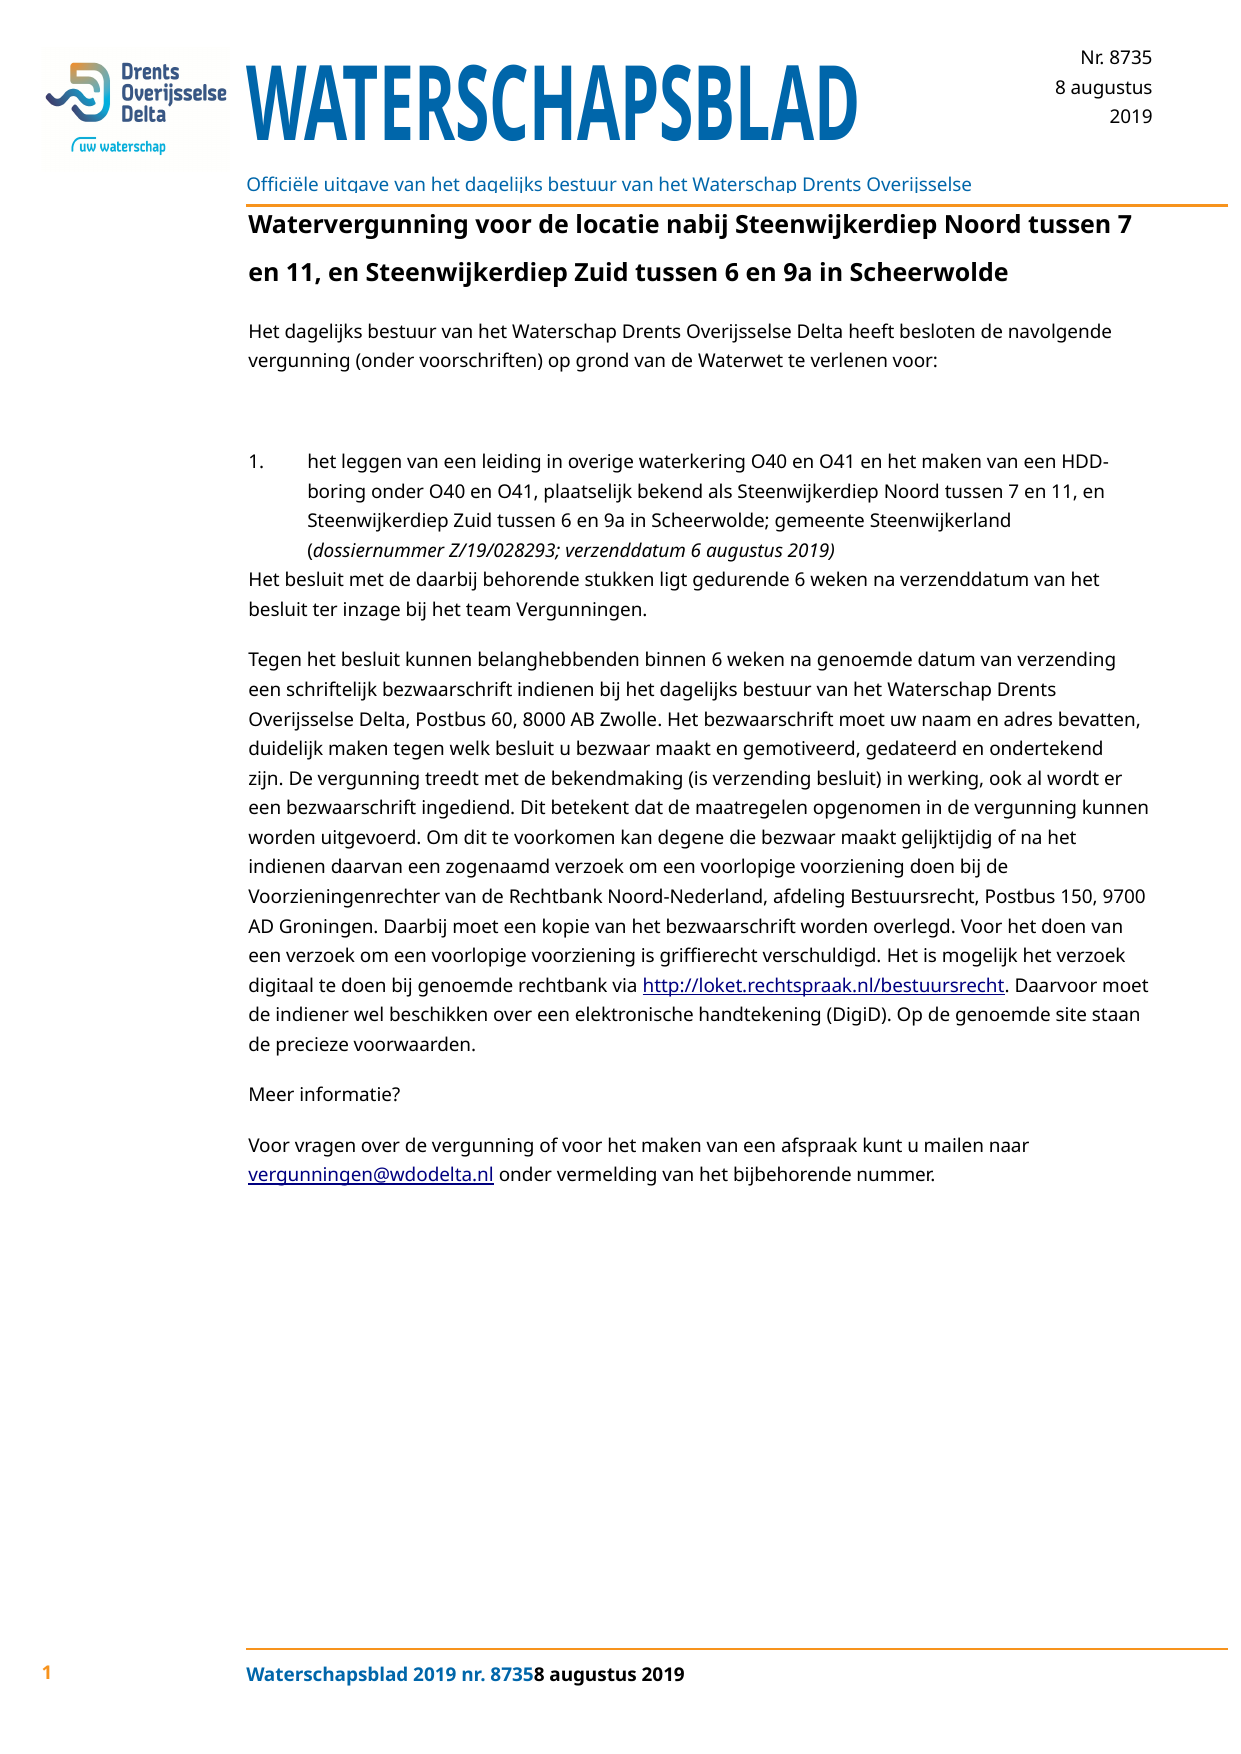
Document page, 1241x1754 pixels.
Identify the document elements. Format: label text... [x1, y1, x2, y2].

text Het dagelijks bestuur van het Waterschap Drents Overijsselse Delta heeft besloten de navolgende vergunning (onder voorschriften) op grond van de Waterwet te verlenen voor: [248, 318, 1152, 373]
list het leggen van een leiding in overige waterkering O40 en O41 en het maken van een HDD-boring onder O40 en O41, plaatselijk bekend als Steenwijkerdiep Noord tussen 7 en 11, en Steenwijkerdiep Zuid tussen 6 en 9a in Scheerwolde; gemeente Steenwijkerland (dossiernummer Z/19/028293; verzenddatum 6 augustus 2019) [248, 448, 1152, 563]
text Watervergunning voor de locatie nabij Steenwijkerdiep Noord tussen 7 en 11, en Steenwijkerdiep Zuid tussen 6 en 9a in Scheerwolde [248, 207, 1152, 288]
text Meer informatie? [248, 1082, 1152, 1107]
text Het besluit met de daarbij behorende stukken ligt gedurende 6 weken na verzenddatum van het besluit ter inzage bij het team Vergunningen. [248, 567, 1152, 622]
text Voor vragen over de vergunning of voor het maken van een afspraak kunt u mailen naar vergunningen@wdodelta.nl onder vermelding van het bijbehorende nummer. [248, 1132, 1152, 1187]
picture [41, 47, 231, 172]
text Tegen het besluit kunnen belanghebbenden binnen 6 weken na genoemde datum van verzending een schriftelijk bezwaarschrift indienen bij het dagelijks bestuur van het Waterschap Drents Overijsselse Delta, Postbus 60, 8000 AB Zwolle. Het bezwaarschrift moet uw naam en adres bevatten, duidelijk maken tegen welk besluit u bezwaar maakt en gemotiveerd, gedateerd en ondertekend zijn. De vergunning treedt met de bekendmaking (is verzending besluit) in werking, ook al wordt er een bezwaarschrift ingediend. Dit betekent dat de maatregelen opgenomen in de vergunning kunnen worden uitgevoerd. Om dit te voorkomen kan degene die bezwaar maakt gelijktijdig of na het indienen daarvan een zogenaamd verzoek om een voorlopige voorziening doen bij de Voorzieningenrechter van de Rechtbank Noord-Nederland, afdeling Bestuursrecht, Postbus 150, 9700 AD Groningen. Daarbij moet een kopie van het bezwaarschrift worden overlegd. Voor het doen van een verzoek om een voorlopige voorziening is griffierecht verschuldigd. Het is mogelijk het verzoek digitaal te doen bij genoemde rechtbank via http://loket.rechtspraak.nl/bestuursrecht. Daarvoor moet de indiener wel beschikken over een elektronische handtekening (DigiD). Op de genoemde site staan de precieze voorwaarden. [248, 647, 1152, 1057]
